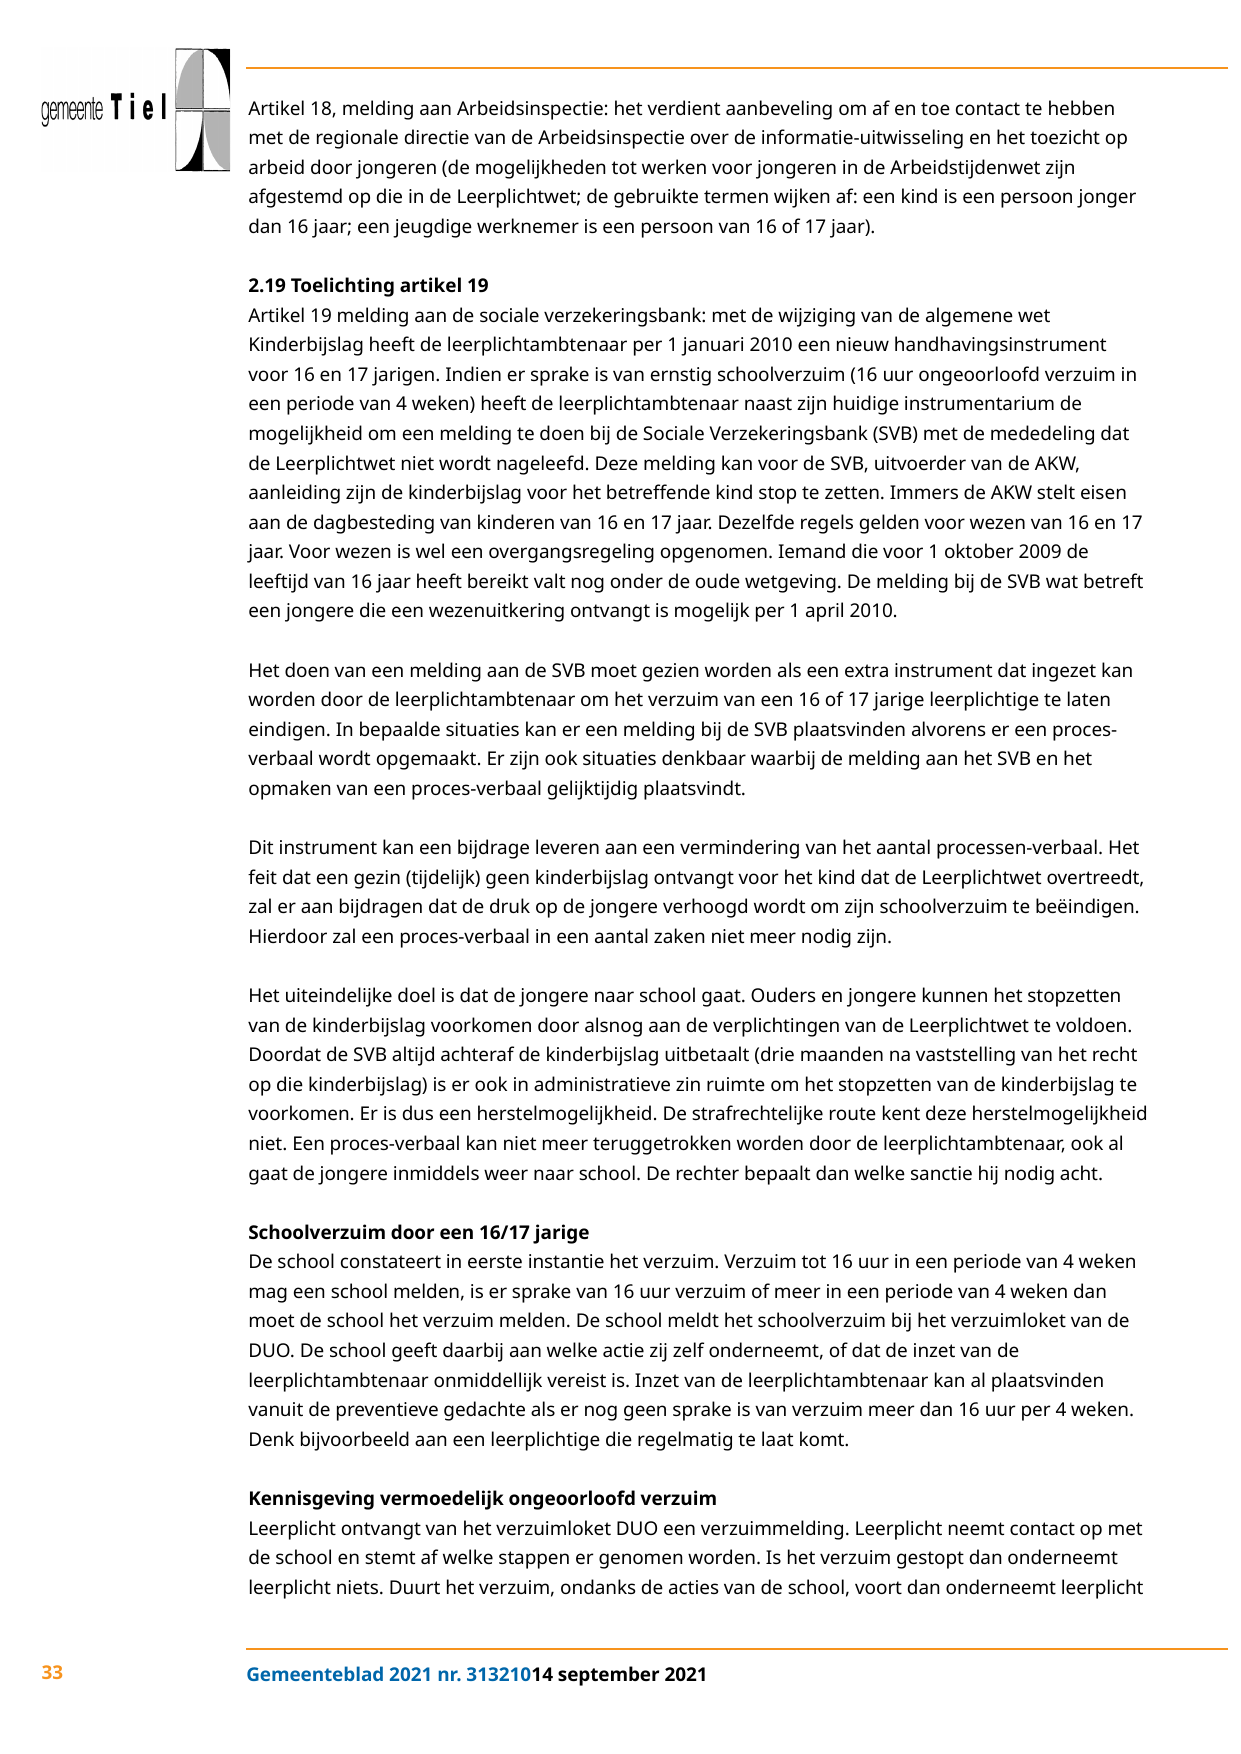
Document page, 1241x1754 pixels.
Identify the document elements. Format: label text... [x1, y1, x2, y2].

text Artikel 18, melding aan Arbeidsinspectie: het verdient aanbeveling om af en toe contact te hebben met de regionale directie van de Arbeidsinspectie over de informatie-uitwisseling en het toezicht op arbeid door jongeren (de mogelijkheden tot werken voor jongeren in de Arbeidstijdenwet zijn afgestemd op die in de Leerplichtwet; de gebruikte termen wijken af: een kind is een persoon jonger dan 16 jaar; een jeugdige werknemer is een persoon van 16 of 17 jaar). [248, 95, 1152, 239]
picture [41, 47, 231, 172]
text 2.19 Toelichting artikel 19 [248, 272, 1152, 298]
text Kennisgeving vermoedelijk ongeoorloofd verzuim [248, 1485, 1152, 1511]
text Leerplicht ontvangt van het verzuimloket DUO een verzuimmelding. Leerplicht neemt contact op met de school en stemt af welke stappen er genomen worden. Is het verzuim gestopt dan onderneemt leerplicht niets. Duurt het verzuim, ondanks de acties van de school, voort dan onderneemt leerplicht [248, 1515, 1152, 1600]
text Artikel 19 melding aan de sociale verzekeringsbank: met de wijziging van de algemene wet Kinderbijslag heeft de leerplichtambtenaar per 1 januari 2010 een nieuw handhavingsinstrument voor 16 en 17 jarigen. Indien er sprake is van ernstig schoolverzuim (16 uur ongeoorloofd verzuim in een periode van 4 weken) heeft de leerplichtambtenaar naast zijn huidige instrumentarium de mogelijkheid om een melding te doen bij de Sociale Verzekeringsbank (SVB) met de mededeling dat de Leerplichtwet niet wordt nageleefd. Deze melding kan voor de SVB, uitvoerder van de AKW, aanleiding zijn de kinderbijslag voor het betreffende kind stop te zetten. Immers de AKW stelt eisen aan de dagbesteding van kinderen van 16 en 17 jaar. Dezelfde regels gelden voor wezen van 16 en 17 jaar. Voor wezen is wel een overgangsregeling opgenomen. Iemand die voor 1 oktober 2009 de leeftijd van 16 jaar heeft bereikt valt nog onder de oude wetgeving. De melding bij de SVB wat betreft een jongere die een wezenuitkering ontvangt is mogelijk per 1 april 2010. [248, 302, 1152, 623]
text Schoolverzuim door een 16/17 jarige [248, 1219, 1152, 1245]
text Dit instrument kan een bijdrage leveren aan een vermindering van het aantal processen-verbaal. Het feit dat een gezin (tijdelijk) geen kinderbijslag ontvangt voor het kind dat de Leerplichtwet overtreedt, zal er aan bijdragen dat de druk op de jongere verhoogd wordt om zijn schoolverzuim te beëindigen. Hierdoor zal een proces-verbaal in een aantal zaken niet meer nodig zijn. [248, 834, 1152, 949]
text De school constateert in eerste instantie het verzuim. Verzuim tot 16 uur in een periode van 4 weken mag een school melden, is er sprake van 16 uur verzuim of meer in een periode van 4 weken dan moet de school het verzuim melden. De school meldt het schoolverzuim bij het verzuimloket van de DUO. De school geeft daarbij aan welke actie zij zelf onderneemt, of dat de inzet van de leerplichtambtenaar onmiddellijk vereist is. Inzet van de leerplichtambtenaar kan al plaatsvinden vanuit de preventieve gedachte als er nog geen sprake is van verzuim meer dan 16 uur per 4 weken. Denk bijvoorbeeld aan een leerplichtige die regelmatig te laat komt. [248, 1248, 1152, 1452]
text Het uiteindelijke doel is dat de jongere naar school gaat. Ouders en jongere kunnen het stopzetten van de kinderbijslag voorkomen door alsnog aan de verplichtingen van de Leerplichtwet te voldoen. Doordat de SVB altijd achteraf de kinderbijslag uitbetaalt (drie maanden na vaststelling van het recht op die kinderbijslag) is er ook in administratieve zin ruimte om het stopzetten van de kinderbijslag te voorkomen. Er is dus een herstelmogelijkheid. De strafrechtelijke route kent deze herstelmogelijkheid niet. Een proces-verbaal kan niet meer teruggetrokken worden door de leerplichtambtenaar, ook al gaat de jongere inmiddels weer naar school. De rechter bepaalt dan welke sanctie hij nodig acht. [248, 982, 1152, 1186]
text Het doen van een melding aan de SVB moet gezien worden als een extra instrument dat ingezet kan worden door de leerplichtambtenaar om het verzuim van een 16 of 17 jarige leerplichtige te laten eindigen. In bepaalde situaties kan er een melding bij de SVB plaatsvinden alvorens er een proces-verbaal wordt opgemaakt. Er zijn ook situaties denkbaar waarbij de melding aan het SVB en het opmaken van een proces-verbaal gelijktijdig plaatsvindt. [248, 657, 1152, 801]
